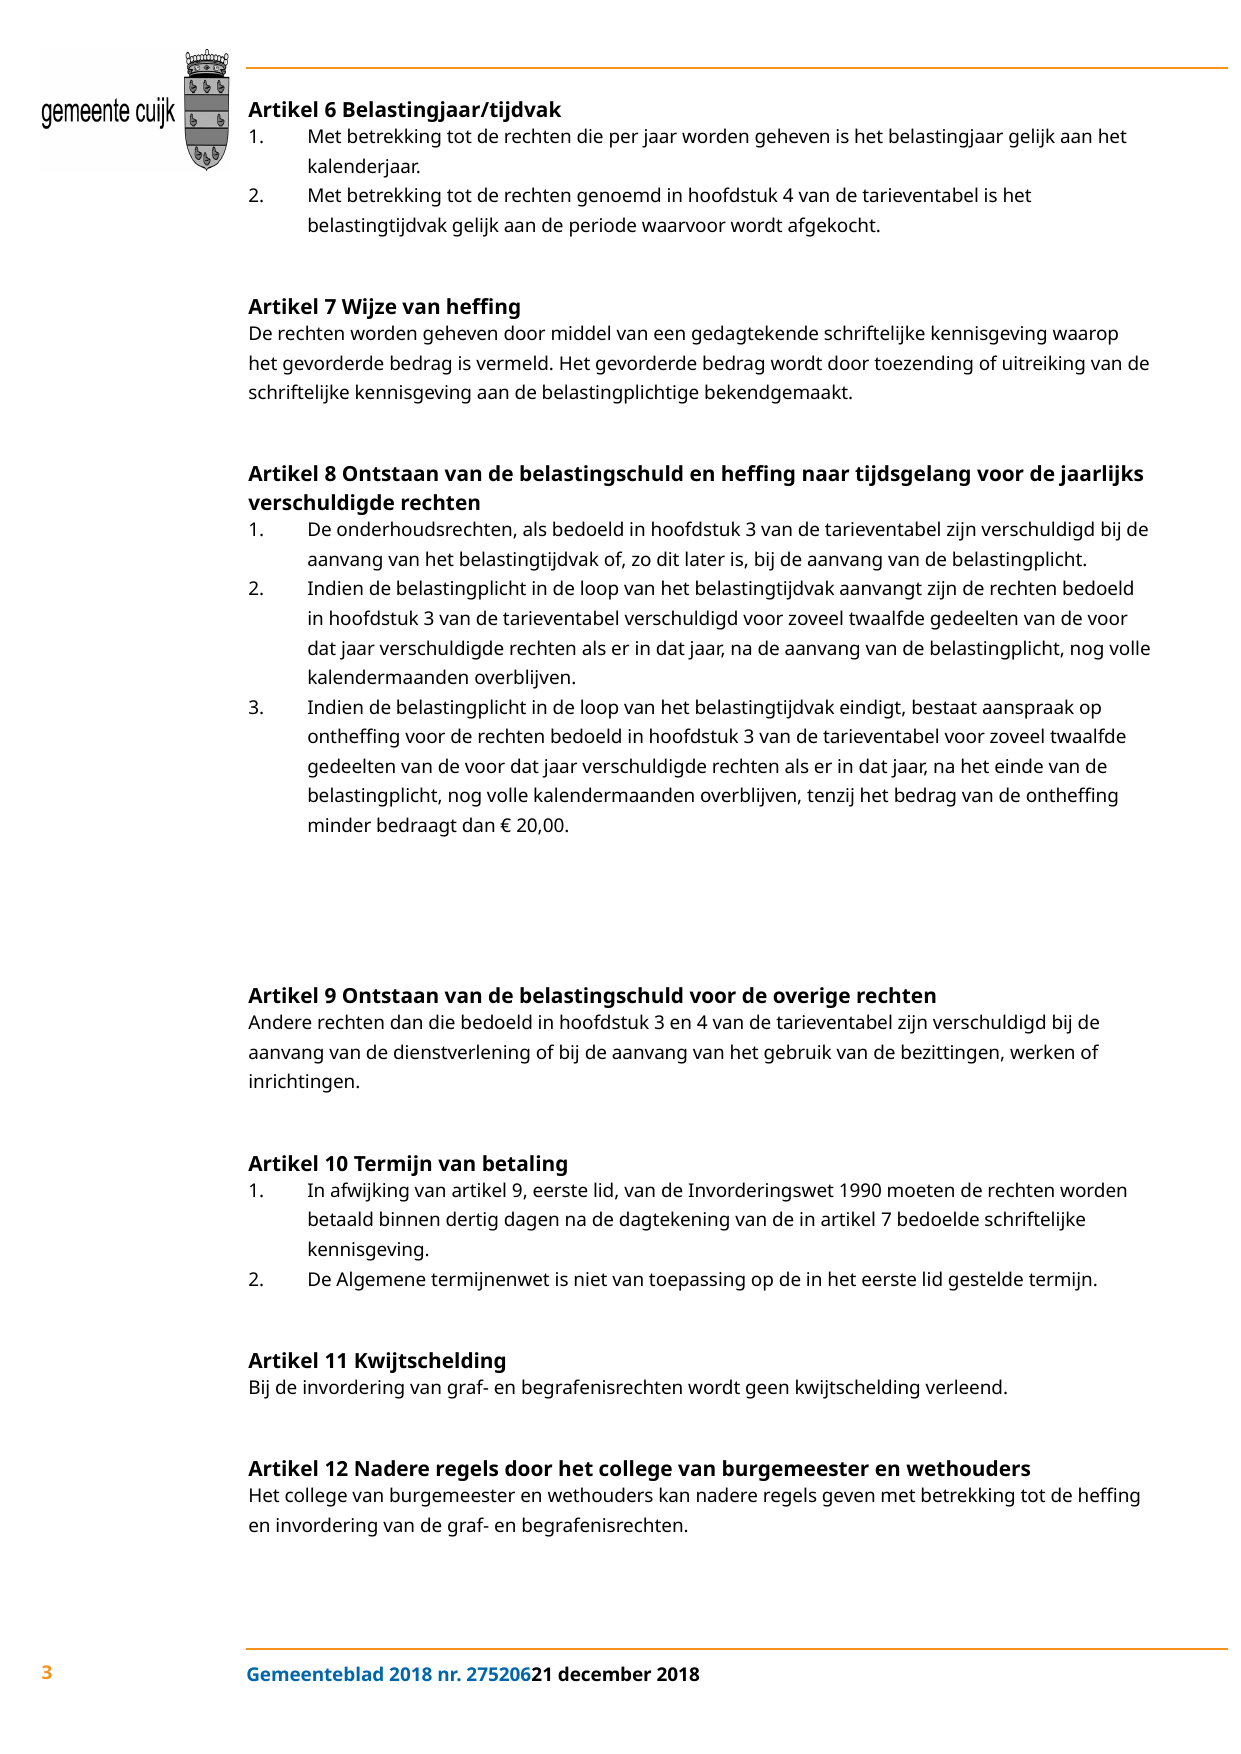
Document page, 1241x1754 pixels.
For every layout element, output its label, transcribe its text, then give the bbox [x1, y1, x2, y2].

list Indien de belastingplicht in de loop van het belastingtijdvak eindigt, bestaat aanspraak op ontheffing voor de rechten bedoeld in hoofdstuk 3 van de tarieventabel voor zoveel twaalfde gedeelten van de voor dat jaar verschuldigde rechten als er in dat jaar, na het einde van de belastingplicht, nog volle kalendermaanden overblijven, tenzij het bedrag van de ontheffing minder bedraagt dan € 20,00. [248, 694, 1152, 838]
list Indien de belastingplicht in de loop van het belastingtijdvak aanvangt zijn de rechten bedoeld in hoofdstuk 3 van de tarieventabel verschuldigd voor zoveel twaalfde gedeelten van de voor dat jaar verschuldigde rechten als er in dat jaar, na de aanvang van de belastingplicht, nog volle kalendermaanden overblijven. [248, 576, 1152, 690]
text Bij de invordering van graf- en begrafenisrechten wordt geen kwijtschelding verleend. [248, 1374, 1152, 1400]
text Artikel 12 Nadere regels door het college van burgemeester en wethouders [248, 1454, 1152, 1483]
text Artikel 10 Termijn van betaling [248, 1149, 1152, 1177]
list In afwijking van artikel 9, eerste lid, van de Invorderingswet 1990 moeten de rechten worden betaald binnen dertig dagen na de dagtekening van de in artikel 7 bedoelde schriftelijke kennisgeving. [248, 1177, 1152, 1262]
text Andere rechten dan die bedoeld in hoofdstuk 3 en 4 van de tarieventabel zijn verschuldigd bij de aanvang van de dienstverlening of bij de aanvang van het gebruik van de bezittingen, werken of inrichtingen. [248, 1009, 1152, 1094]
list Met betrekking tot de rechten die per jaar worden geheven is het belastingjaar gelijk aan het kalenderjaar. [248, 123, 1152, 178]
text Artikel 9 Ontstaan van de belastingschuld voor de overige rechten [248, 981, 1152, 1009]
text Het college van burgemeester en wethouders kan nadere regels geven met betrekking tot de heffing en invordering van de graf- en begrafenisrechten. [248, 1483, 1152, 1538]
list De onderhoudsrechten, als bedoeld in hoofdstuk 3 van de tarieventabel zijn verschuldigd bij de aanvang van het belastingtijdvak of, zo dit later is, bij de aanvang van de belastingplicht. [248, 516, 1152, 572]
text Artikel 11 Kwijtschelding [248, 1346, 1152, 1374]
picture [41, 47, 231, 172]
list De Algemene termijnenwet is niet van toepassing op de in het eerste lid gestelde termijn. [248, 1266, 1152, 1292]
text De rechten worden geheven door middel van een gedagtekende schriftelijke kennisgeving waarop het gevorderde bedrag is vermeld. Het gevorderde bedrag wordt door toezending of uitreiking van de schriftelijke kennisgeving aan de belastingplichtige bekendgemaakt. [248, 320, 1152, 405]
list Met betrekking tot de rechten genoemd in hoofdstuk 4 van de tarieventabel is het belastingtijdvak gelijk aan de periode waarvoor wordt afgekocht. [248, 182, 1152, 238]
text Artikel 6 Belastingjaar/tijdvak [248, 95, 1152, 123]
text Artikel 8 Ontstaan van de belastingschuld en heffing naar tijdsgelang voor de jaarlijks verschuldigde rechten [248, 459, 1152, 516]
text Artikel 7 Wijze van heffing [248, 292, 1152, 320]
